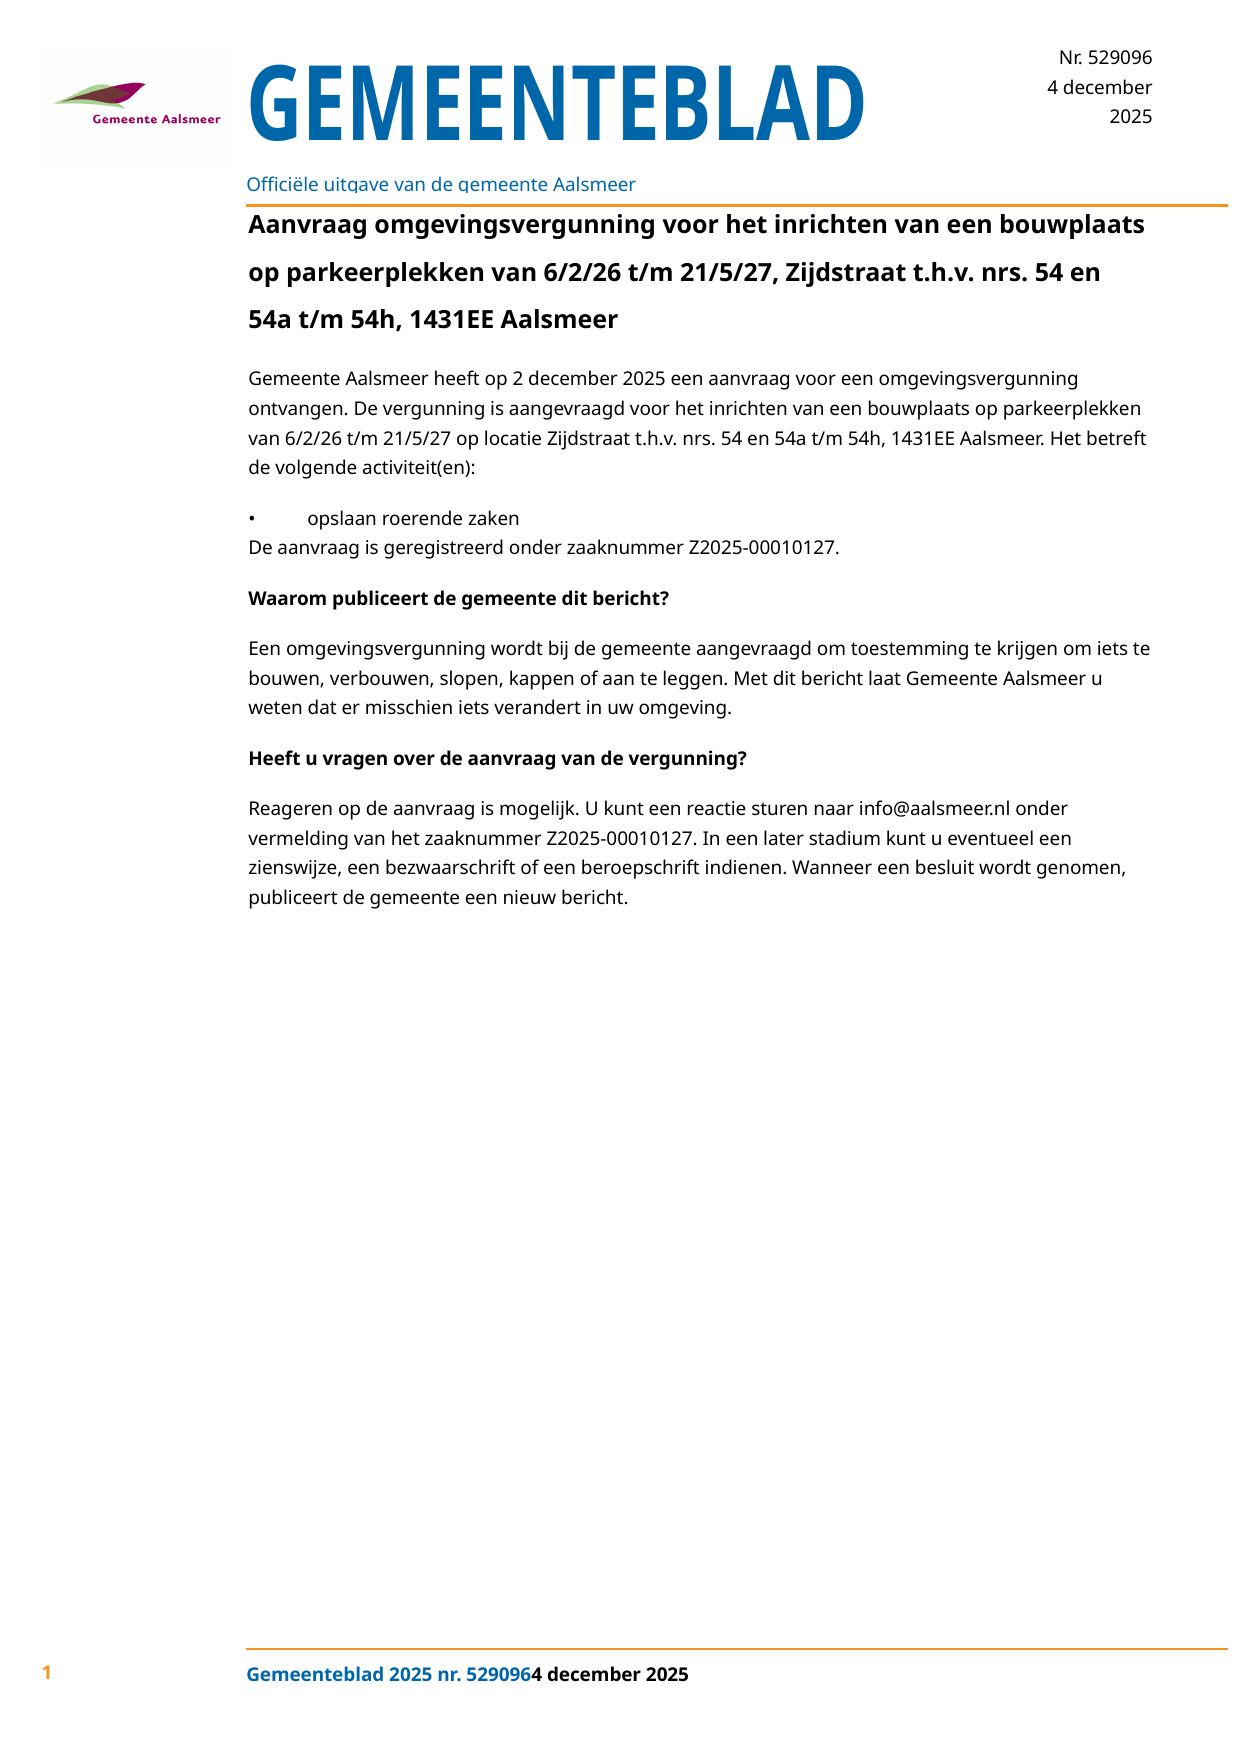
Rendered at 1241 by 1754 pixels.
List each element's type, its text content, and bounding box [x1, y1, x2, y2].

text Heeft u vragen over de aanvraag van de vergunning? [248, 745, 1152, 770]
picture [41, 47, 231, 172]
text Reageren op de aanvraag is mogelijk. U kunt een reactie sturen naar info@aalsmeer.nl onder vermelding van het zaaknummer Z2025-00010127. In een later stadium kunt u eventueel een zienswijze, een bezwaarschrift of een beroepschrift indienen. Wanneer een besluit wordt genomen, publiceert de gemeente een nieuw bericht. [248, 795, 1152, 909]
text Een omgevingsvergunning wordt bij de gemeente aangevraagd om toestemming te krijgen om iets te bouwen, verbouwen, slopen, kappen of aan te leggen. Met dit bericht laat Gemeente Aalsmeer u weten dat er misschien iets verandert in uw omgeving. [248, 635, 1152, 720]
text De aanvraag is geregistreerd onder zaaknummer Z2025-00010127. [248, 534, 1152, 560]
text Waarom publiceert de gemeente dit bericht? [248, 585, 1152, 610]
list opslaan roerende zaken [248, 505, 1152, 530]
text Aanvraag omgevingsvergunning voor het inrichten van een bouwplaats op parkeerplekken van 6/2/26 t/m 21/5/27, Zijdstraat t.h.v. nrs. 54 en 54a t/m 54h, 1431EE Aalsmeer [248, 207, 1152, 336]
text Gemeente Aalsmeer heeft op 2 december 2025 een aanvraag voor een omgevingsvergunning ontvangen. De vergunning is aangevraagd voor het inrichten van een bouwplaats op parkeerplekken van 6/2/26 t/m 21/5/27 op locatie Zijdstraat t.h.v. nrs. 54 en 54a t/m 54h, 1431EE Aalsmeer. Het betreft de volgende activiteit(en): [248, 366, 1152, 480]
